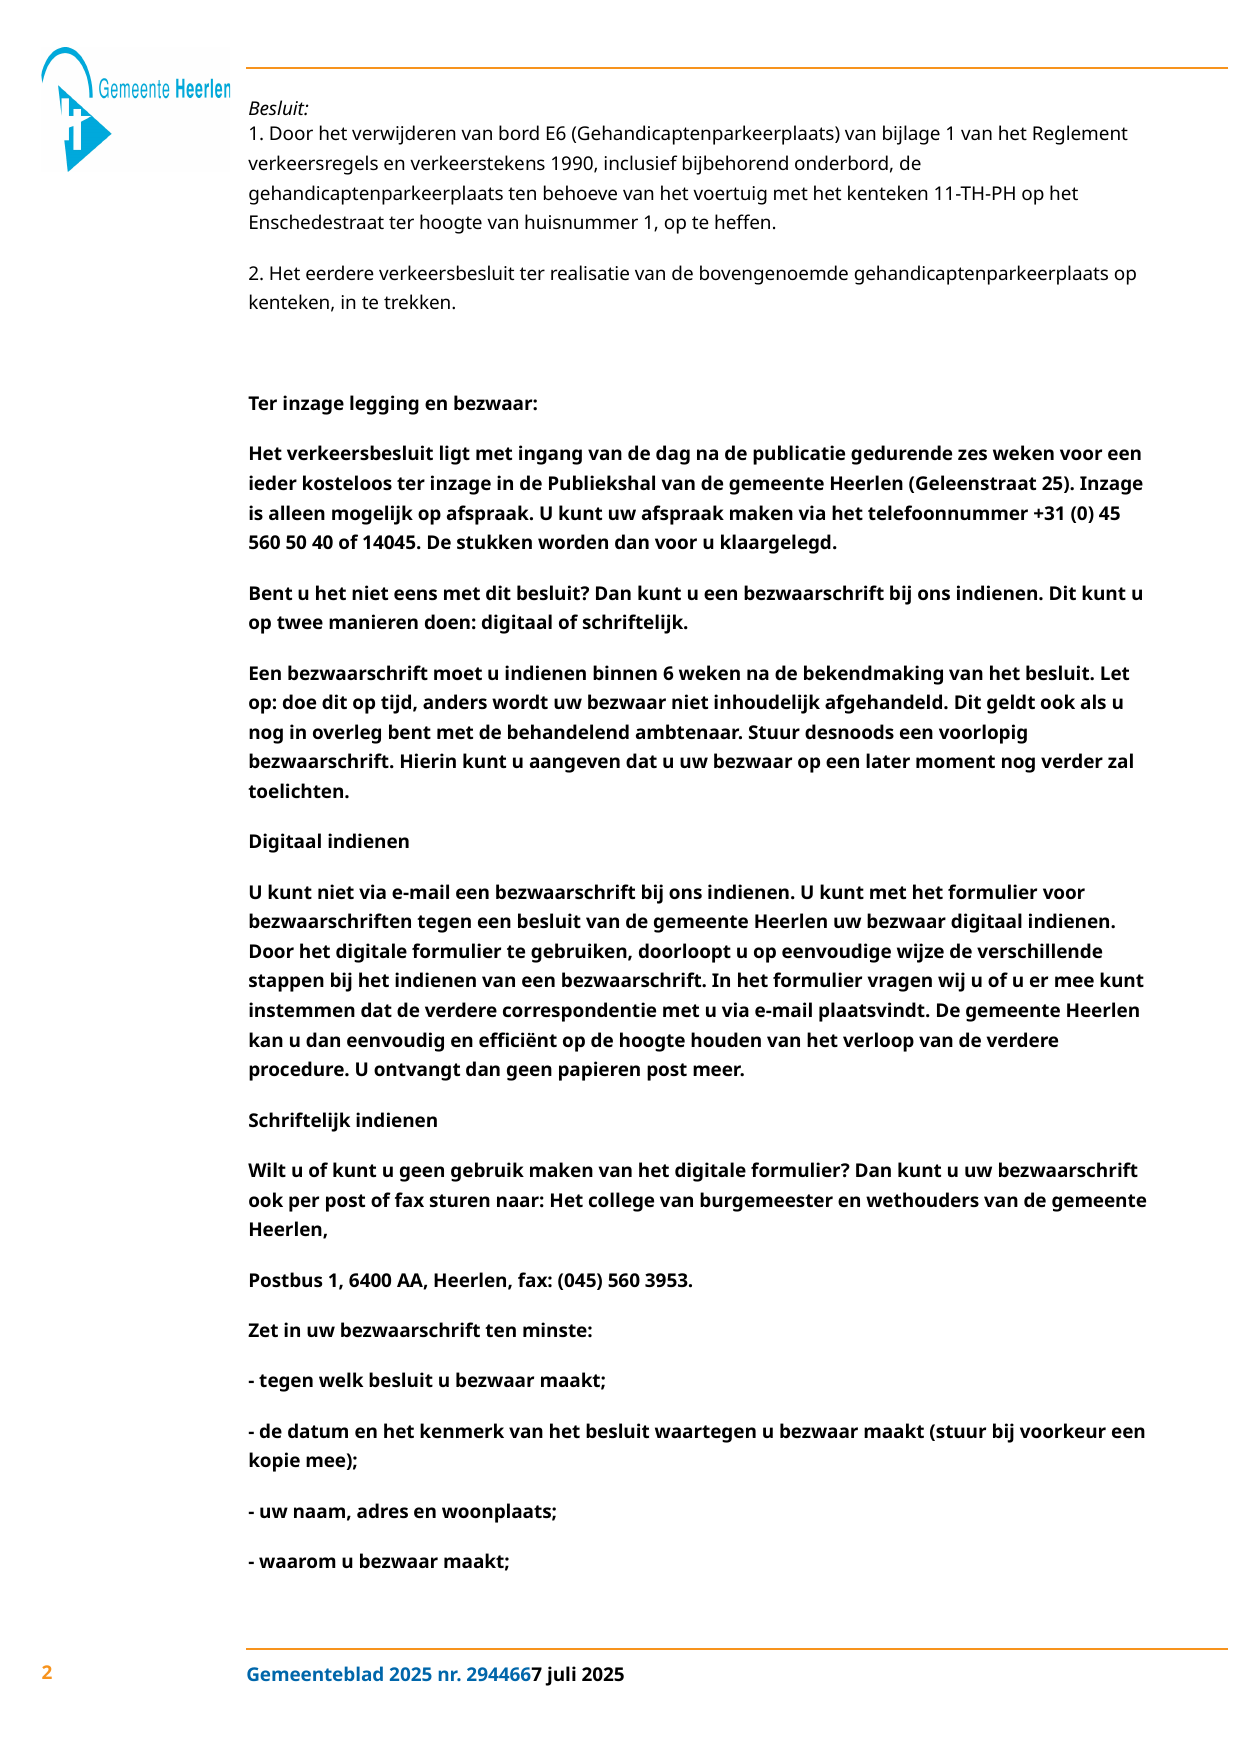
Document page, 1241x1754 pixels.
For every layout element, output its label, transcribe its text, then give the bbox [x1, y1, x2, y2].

text - waarom u bezwaar maakt; [248, 1548, 1152, 1574]
picture [41, 47, 59, 70]
text - de datum en het kenmerk van het besluit waartegen u bezwaar maakt (stuur bij voorkeur een kopie mee); [248, 1418, 1152, 1473]
text U kunt niet via e-mail een bezwaarschrift bij ons indienen. U kunt met het formulier voor bezwaarschriften tegen een besluit van de gemeente Heerlen uw bezwaar digitaal indienen. Door het digitale formulier te gebruiken, doorloopt u op eenvoudige wijze de verschillende stappen bij het indienen van een bezwaarschrift. In het formulier vragen wij u of u er mee kunt instemmen dat de verdere correspondentie met u via e-mail plaatsvindt. De gemeente Heerlen kan u dan eenvoudig en efficiënt op de hoogte houden van het verloop van de verdere procedure. U ontvangt dan geen papieren post meer. [248, 879, 1152, 1082]
text Postbus 1, 6400 AA, Heerlen, fax: (045) 560 3953. [248, 1267, 1152, 1292]
text Ter inzage legging en bezwaar: [248, 390, 1152, 416]
text Een bezwaarschrift moet u indienen binnen 6 weken na de bekendmaking van het besluit. Let op: doe dit op tijd, anders wordt uw bezwaar niet inhoudelijk afgehandeld. Dit geldt ook als u nog in overleg bent met de behandelend ambtenaar. Stuur desnoods een voorlopig bezwaarschrift. Hierin kunt u aangeven dat u uw bezwaar op een later moment nog verder zal toelichten. [248, 660, 1152, 804]
picture [41, 47, 231, 172]
text - tegen welk besluit u bezwaar maakt; [248, 1368, 1152, 1393]
text 2. Het eerdere verkeersbesluit ter realisatie van de bovengenoemde gehandicaptenparkeerplaats op kenteken, in te trekken. [248, 260, 1152, 315]
text Schriftelijk indienen [248, 1107, 1152, 1132]
text 1. Door het verwijderen van bord E6 (Gehandicaptenparkeerplaats) van bijlage 1 van het Reglement verkeersregels en verkeerstekens 1990, inclusief bijbehorend onderbord, de gehandicaptenparkeerplaats ten behoeve van het voertuig met het kenteken 11-TH-PH op het Enschedestraat ter hoogte van huisnummer 1, op te heffen. [248, 121, 1152, 235]
text Besluit: [248, 95, 1152, 121]
text - uw naam, adres en woonplaats; [248, 1498, 1152, 1524]
text Digitaal indienen [248, 828, 1152, 854]
text Bent u het niet eens met dit besluit? Dan kunt u een bezwaarschrift bij ons indienen. Dit kunt u op twee manieren doen: digitaal of schriftelijk. [248, 580, 1152, 635]
text Zet in uw bezwaarschrift ten minste: [248, 1317, 1152, 1343]
text Wilt u of kunt u geen gebruik maken van het digitale formulier? Dan kunt u uw bezwaarschrift ook per post of fax sturen naar: Het college van burgemeester en wethouders van de gemeente Heerlen, [248, 1157, 1152, 1242]
text Het verkeersbesluit ligt met ingang van de dag na de publicatie gedurende zes weken voor een ieder kosteloos ter inzage in de Publiekshal van de gemeente Heerlen (Geleenstraat 25). Inzage is alleen mogelijk op afspraak. U kunt uw afspraak maken via het telefoonnummer +31 (0) 45 560 50 40 of 14045. De stukken worden dan voor u klaargelegd. [248, 441, 1152, 555]
